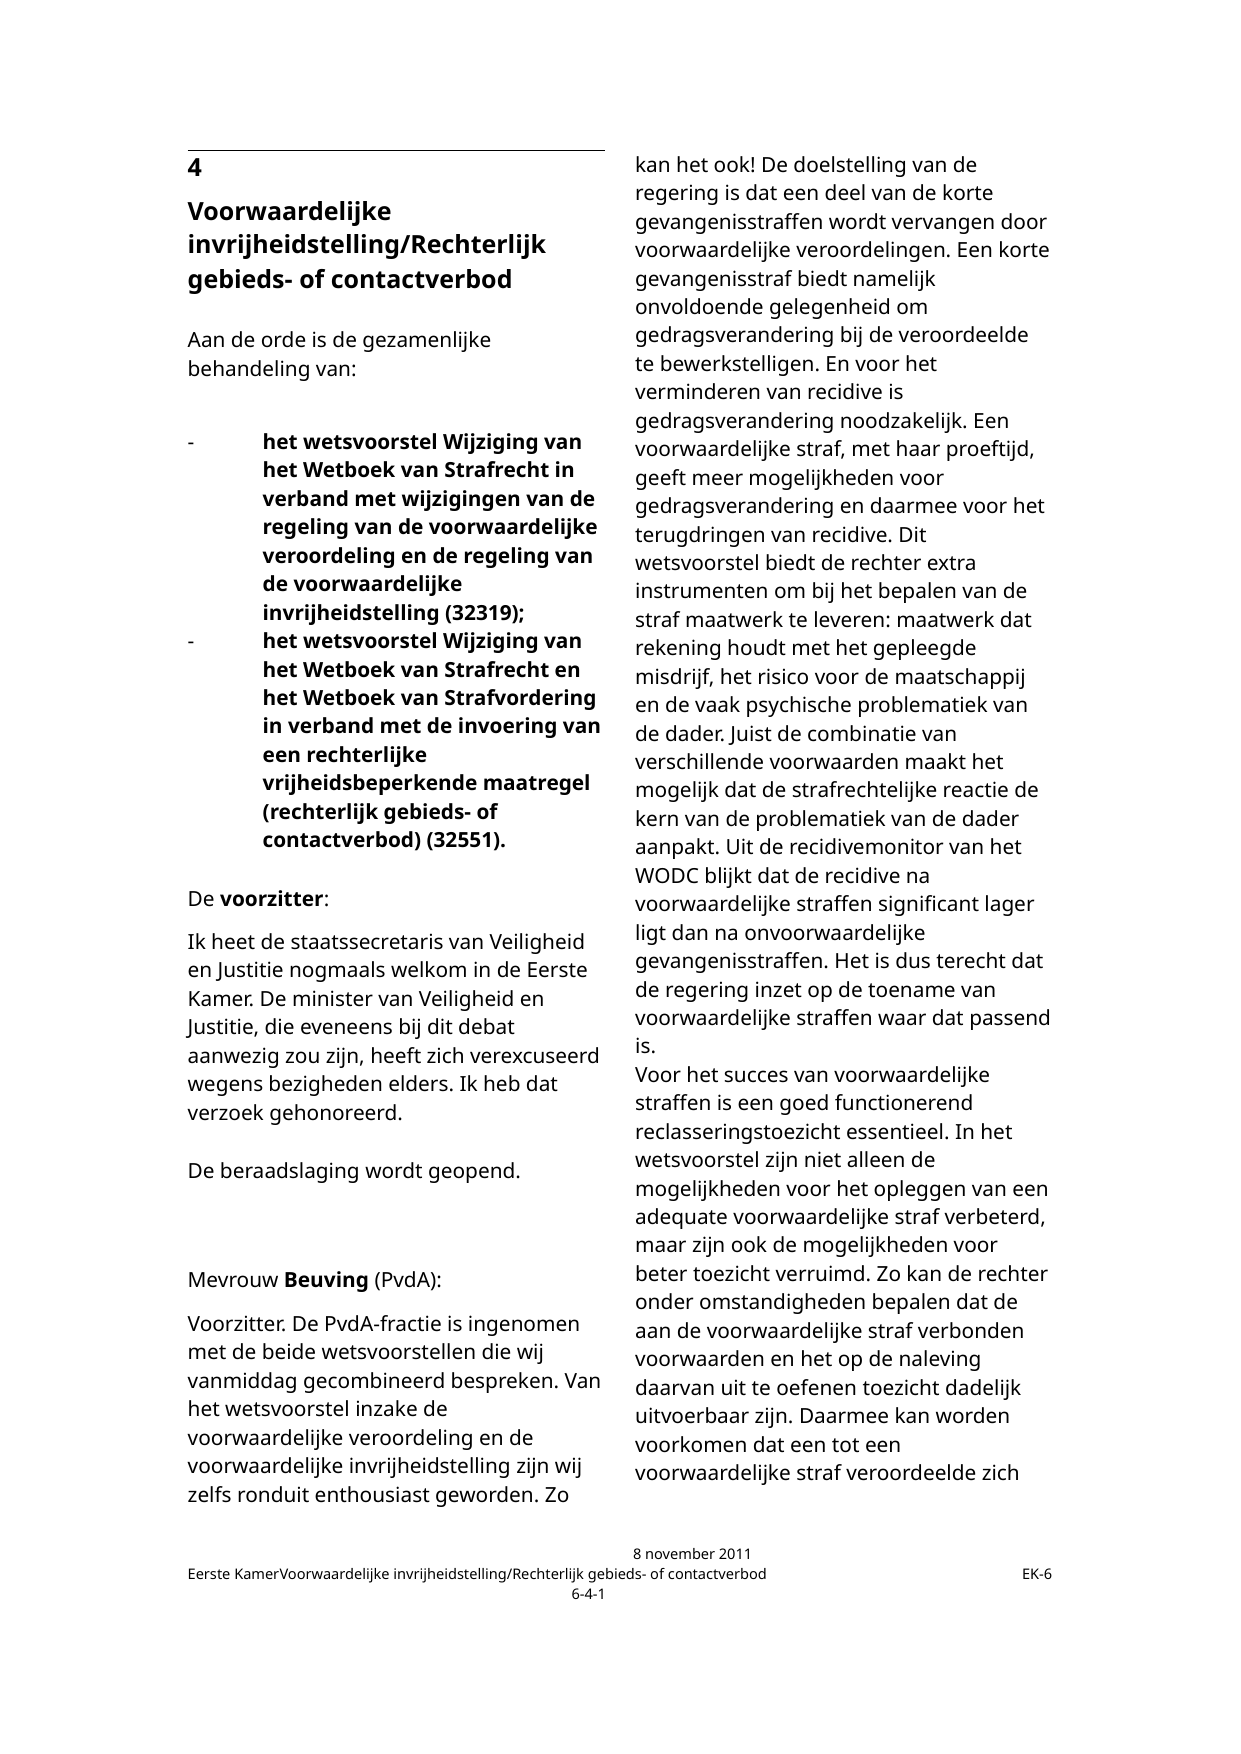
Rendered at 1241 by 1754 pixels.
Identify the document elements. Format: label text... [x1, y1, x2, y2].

text 4 [187, 151, 605, 184]
list het wetsvoorstel Wijziging van het Wetboek van Strafrecht in verband met wijzigingen van de regeling van de voorwaardelijke veroordeling en de regeling van de voorwaardelijke invrijheidstelling (32319); [187, 427, 605, 626]
text De voorzitter: [187, 884, 605, 912]
text Aan de orde is de gezamenlijke behandeling van: [187, 325, 605, 382]
text Mevrouw Beuving (PvdA): [187, 1266, 605, 1294]
text Voorwaardelijke invrijheidstelling/Rechterlijk gebieds- of contactverbod [187, 193, 605, 295]
list het wetsvoorstel Wijziging van het Wetboek van Strafrecht en het Wetboek van Strafvordering in verband met de invoering van een rechterlijke vrijheidsbeperkende maatregel (rechterlijk gebieds- of contactverbod) (32551). [187, 626, 605, 854]
text kan het ook! De doelstelling van de regering is dat een deel van de korte gevangenisstraffen wordt vervangen door voorwaardelijke veroordelingen. Een korte gevangenisstraf biedt namelijk onvoldoende gelegenheid om gedragsverandering bij de veroordeelde te bewerkstelligen. En voor het verminderen van recidive is gedragsverandering noodzakelijk. Een voorwaardelijke straf, met haar proeftijd, geeft meer mogelijkheden voor gedragsverandering en daarmee voor het terugdringen van recidive. Dit wetsvoorstel biedt de rechter extra instrumenten om bij het bepalen van de straf maatwerk te leveren: maatwerk dat rekening houdt met het gepleegde misdrijf, het risico voor de maatschappij en de vaak psychische problematiek van de dader. Juist de combinatie van verschillende voorwaarden maakt het mogelijk dat de strafrechtelijke reactie de kern van de problematiek van de dader aanpakt. Uit de recidivemonitor van het WODC blijkt dat de recidive na voorwaardelijke straffen significant lager ligt dan na onvoorwaardelijke gevangenisstraffen. Het is dus terecht dat de regering inzet op de toename van voorwaardelijke straffen waar dat passend is. [635, 150, 1053, 1060]
text  [187, 1215, 605, 1243]
text Voorzitter. De PvdA-fractie is ingenomen met de beide wetsvoorstellen die wij vanmiddag gecombineerd bespreken. Van het wetsvoorstel inzake de voorwaardelijke veroordeling en de voorwaardelijke invrijheidstelling zijn wij zelfs ronduit enthousiast geworden. Zo [187, 1309, 605, 1508]
text Ik heet de staatssecretaris van Veiligheid en Justitie nogmaals welkom in de Eerste Kamer. De minister van Veiligheid en Justitie, die eveneens bij dit debat aanwezig zou zijn, heeft zich verexcuseerd wegens bezigheden elders. Ik heb dat verzoek gehonoreerd. [187, 927, 605, 1126]
text Voor het succes van voorwaardelijke straffen is een goed functionerend reclasseringstoezicht essentieel. In het wetsvoorstel zijn niet alleen de mogelijkheden voor het opleggen van een adequate voorwaardelijke straf verbeterd, maar zijn ook de mogelijkheden voor beter toezicht verruimd. Zo kan de rechter onder omstandigheden bepalen dat de aan de voorwaardelijke straf verbonden voorwaarden en het op de naleving daarvan uit te oefenen toezicht dadelijk uitvoerbaar zijn. Daarmee kan worden voorkomen dat een tot een voorwaardelijke straf veroordeelde zich [635, 1060, 1053, 1487]
text De beraadslaging wordt geopend. [187, 1156, 605, 1185]
